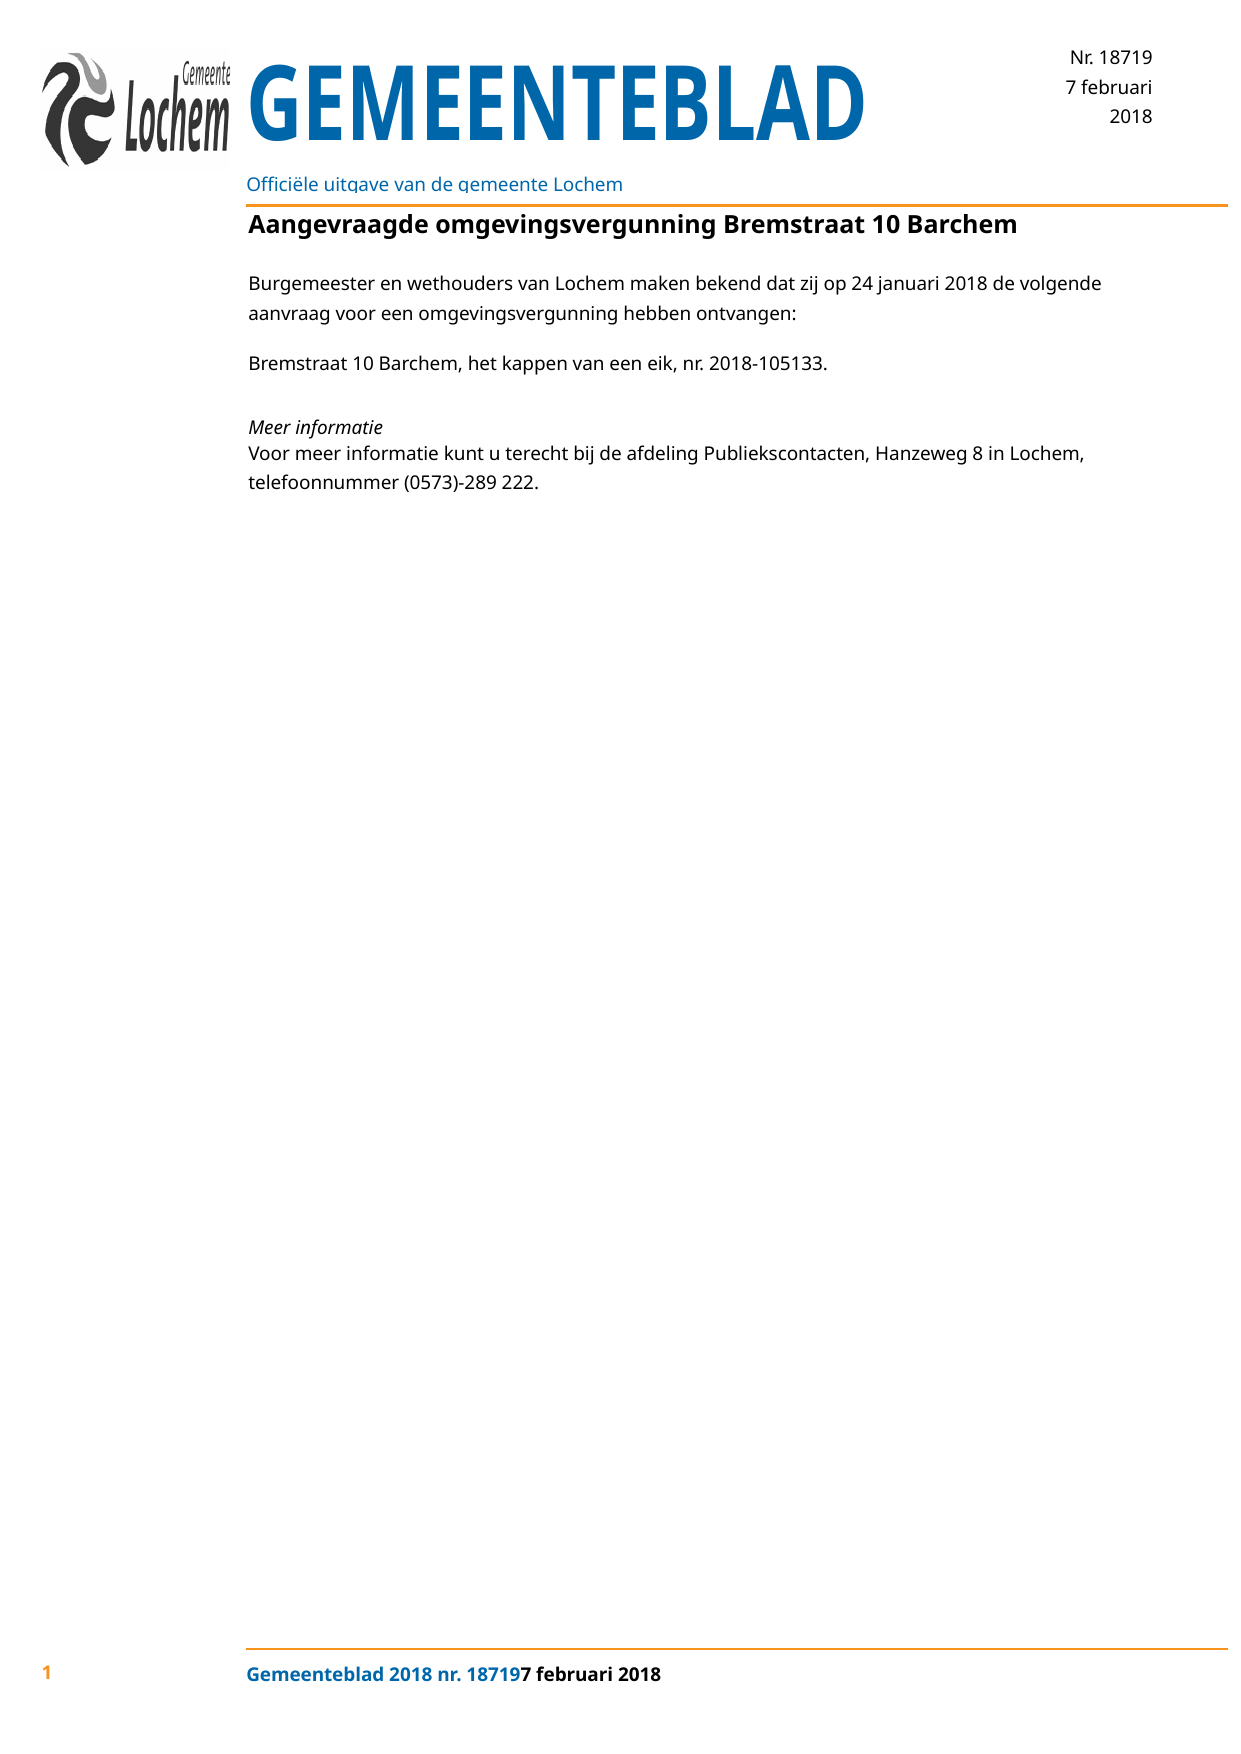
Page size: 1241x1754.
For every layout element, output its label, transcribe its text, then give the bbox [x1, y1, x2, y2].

text Burgemeester en wethouders van Lochem maken bekend dat zij op 24 januari 2018 de volgende aanvraag voor een omgevingsvergunning hebben ontvangen: [248, 270, 1152, 326]
text Voor meer informatie kunt u terecht bij de afdeling Publiekscontacten, Hanzeweg 8 in Lochem, telefoonnummer (0573)-289 222. [248, 440, 1152, 495]
picture [41, 47, 231, 172]
text Bremstraat 10 Barchem, het kappen van een eik, nr. 2018-105133. [248, 350, 1152, 376]
text Aangevraagde omgevingsvergunning Bremstraat 10 Barchem [248, 207, 1152, 241]
text Meer informatie [248, 414, 1152, 440]
